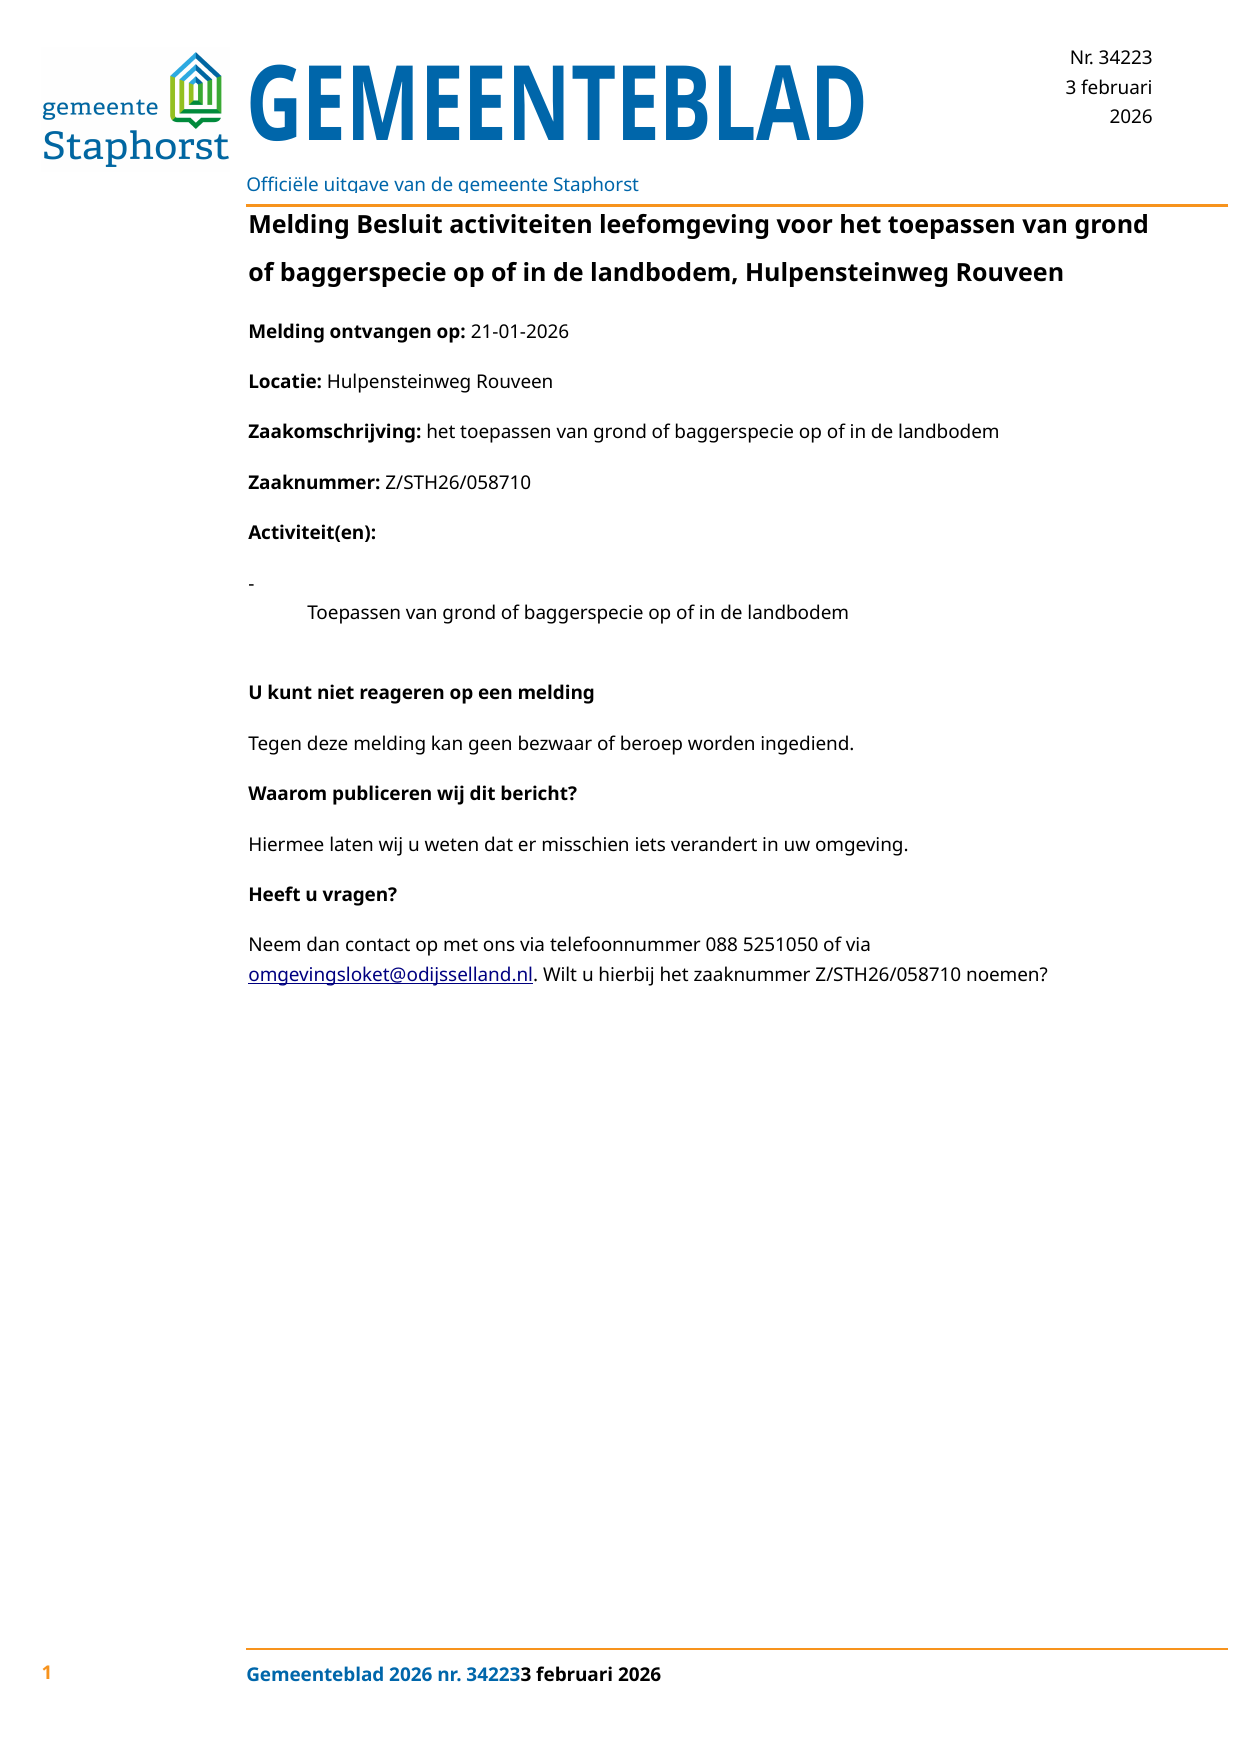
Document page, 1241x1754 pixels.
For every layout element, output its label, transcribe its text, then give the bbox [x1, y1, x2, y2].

text Hiermee laten wij u weten dat er misschien iets verandert in uw omgeving. [248, 831, 1152, 857]
text U kunt niet reageren op een melding [248, 679, 1152, 705]
text Melding ontvangen op: 21-01-2026 [248, 318, 1152, 344]
text Activiteit(en): [248, 519, 1152, 545]
text Neem dan contact op met ons via telefoonnummer 088 5251050 of via omgevingsloket@odijsselland.nl. Wilt u hierbij het zaaknummer Z/STH26/058710 noemen? [248, 932, 1152, 987]
picture [41, 47, 231, 172]
text Tegen deze melding kan geen bezwaar of beroep worden ingediend. [248, 730, 1152, 756]
text Waarom publiceren wij dit bericht? [248, 780, 1152, 806]
text Melding Besluit activiteiten leefomgeving voor het toepassen van grond of baggerspecie op of in de landbodem, Hulpensteinweg Rouveen [248, 207, 1152, 288]
text Zaaknummer: Z/STH26/058710 [248, 469, 1152, 495]
text Locatie: Hulpensteinweg Rouveen [248, 368, 1152, 394]
text Zaakomschrijving: het toepassen van grond of baggerspecie op of in de landbodem [248, 419, 1152, 444]
text Heeft u vragen? [248, 881, 1152, 907]
list Toepassen van grond of baggerspecie op of in de landbodem [248, 599, 1152, 625]
